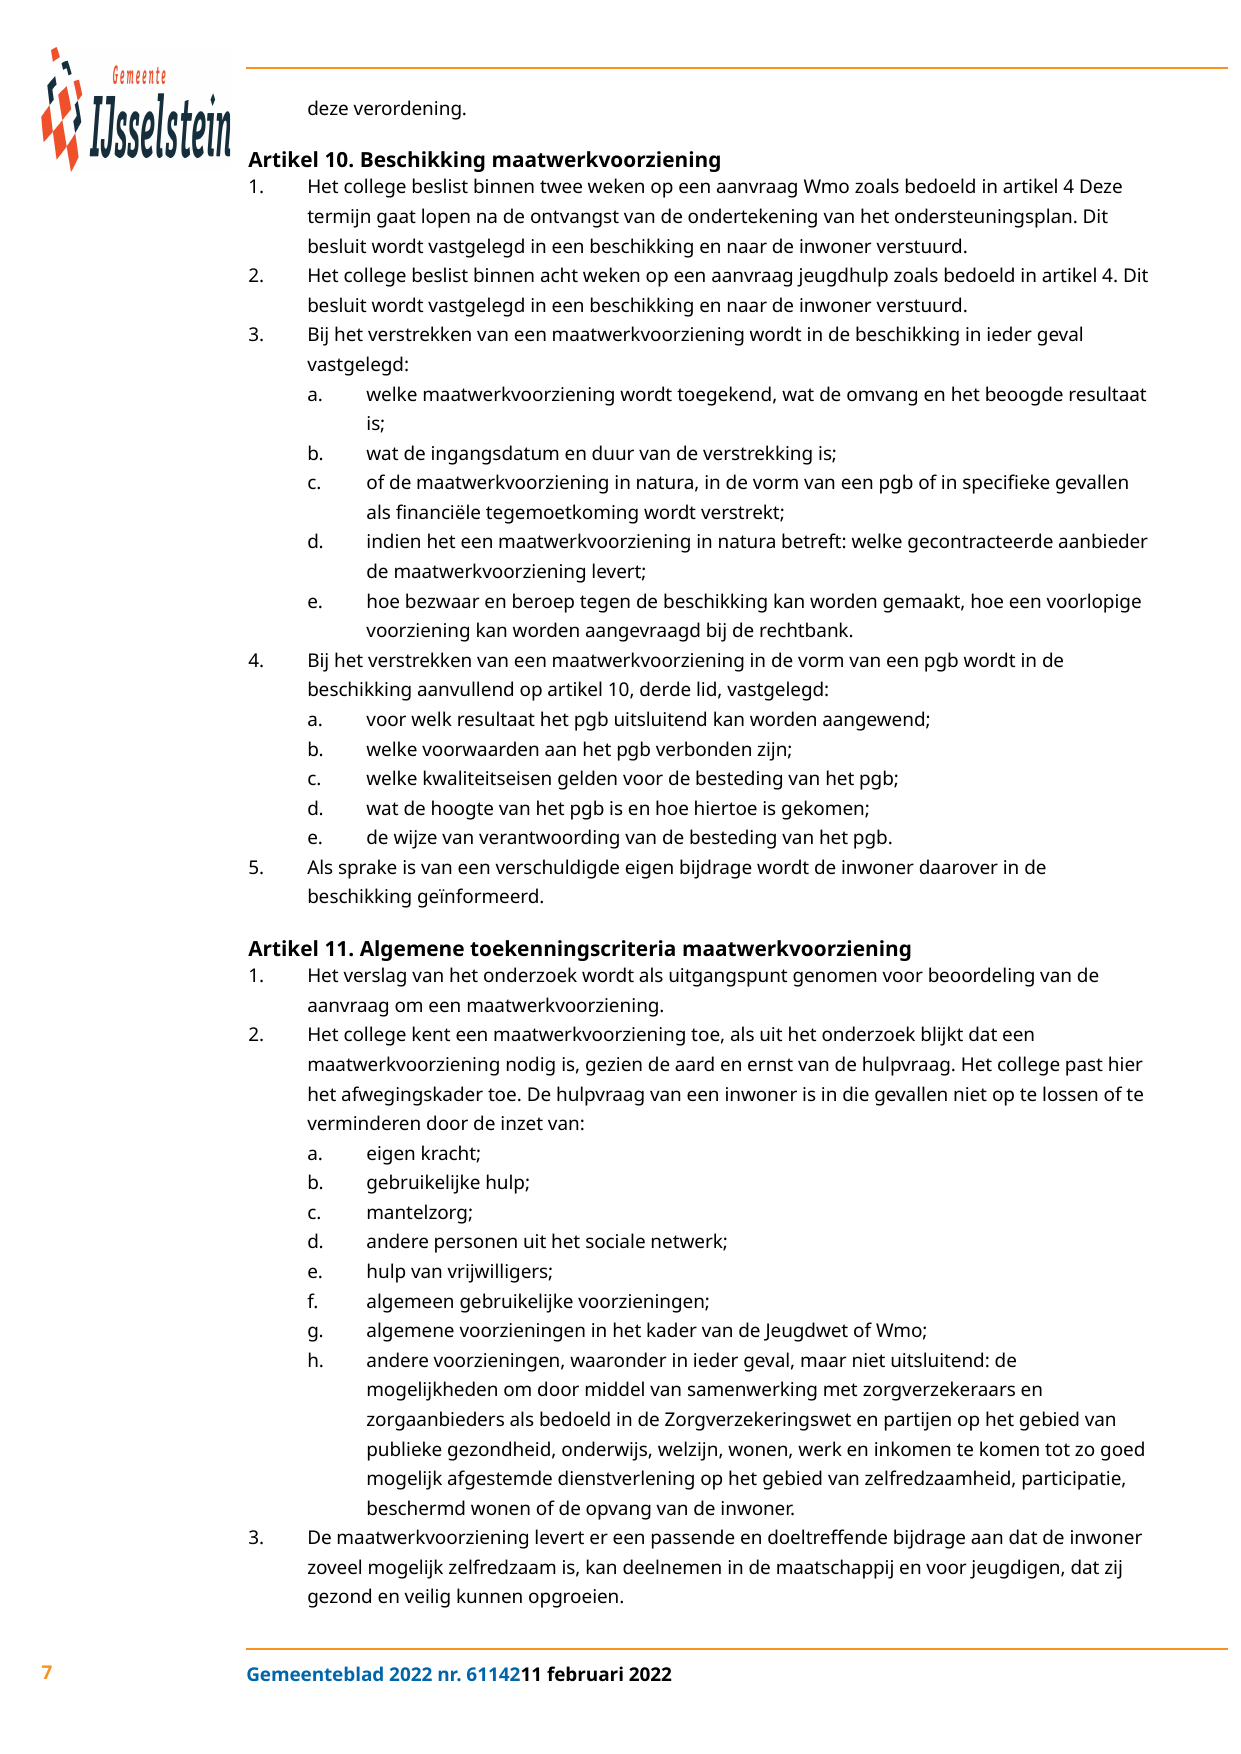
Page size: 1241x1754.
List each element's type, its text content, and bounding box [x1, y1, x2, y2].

list welke maatwerkvoorziening wordt toegekend, wat de omvang en het beoogde resultaat is; [307, 381, 1152, 436]
list mantelzorg; [307, 1199, 1152, 1225]
list andere personen uit het sociale netwerk; [307, 1229, 1152, 1254]
list Als sprake is van een verschuldigde eigen bijdrage wordt de inwoner daarover in de beschikking geïnformeerd. [248, 854, 1152, 909]
list indien het een maatwerkvoorziening in natura betreft: welke gecontracteerde aanbieder de maatwerkvoorziening levert; [307, 529, 1152, 584]
list welke voorwaarden aan het pgb verbonden zijn; [307, 736, 1152, 761]
list Het college kent een maatwerkvoorziening toe, als uit het onderzoek blijkt dat een maatwerkvoorziening nodig is, gezien de aard en ernst van de hulpvraag. Het college past hier het afwegingskader toe. De hulpvraag van een inwoner is in die gevallen niet op te lossen of te verminderen door de inzet van: [248, 1022, 1152, 1136]
list welke kwaliteitseisen gelden voor de besteding van het pgb; [307, 765, 1152, 791]
list de wijze van verantwoording van de besteding van het pgb. [307, 824, 1152, 850]
list Bij het verstrekken van een maatwerkvoorziening in de vorm van een pgb wordt in de beschikking aanvullend op artikel 10, derde lid, vastgelegd: [248, 647, 1152, 702]
list eigen kracht; [307, 1140, 1152, 1166]
list algemeen gebruikelijke voorzieningen; [307, 1288, 1152, 1314]
text Artikel 11. Algemene toekenningscriteria maatwerkvoorziening [248, 934, 1152, 962]
text Artikel 10. Beschikking maatwerkvoorziening [248, 145, 1152, 174]
list wat de hoogte van het pgb is en hoe hiertoe is gekomen; [307, 795, 1152, 821]
list wat de ingangsdatum en duur van de verstrekking is; [307, 440, 1152, 466]
list deze verordening. [248, 95, 1152, 121]
list voor welk resultaat het pgb uitsluitend kan worden aangewend; [307, 706, 1152, 732]
list Het college beslist binnen acht weken op een aanvraag jeugdhulp zoals bedoeld in artikel 4. Dit besluit wordt vastgelegd in een beschikking en naar de inwoner verstuurd. [248, 262, 1152, 318]
list De maatwerkvoorziening levert er een passende en doeltreffende bijdrage aan dat de inwoner zoveel mogelijk zelfredzaam is, kan deelnemen in de maatschappij en voor jeugdigen, dat zij gezond en veilig kunnen opgroeien. [248, 1524, 1152, 1609]
list andere voorzieningen, waaronder in ieder geval, maar niet uitsluitend: de mogelijkheden om door middel van samenwerking met zorgverzekeraars en zorgaanbieders als bedoeld in de Zorgverzekeringswet en partijen op het gebied van publieke gezondheid, onderwijs, welzijn, wonen, werk en inkomen te komen tot zo goed mogelijk afgestemde dienstverlening op het gebied van zelfredzaamheid, participatie, beschermd wonen of de opvang van de inwoner. [307, 1347, 1152, 1521]
list Bij het verstrekken van een maatwerkvoorziening wordt in de beschikking in ieder geval vastgelegd: [248, 322, 1152, 377]
list hoe bezwaar en beroep tegen de beschikking kan worden gemaakt, hoe een voorlopige voorziening kan worden aangevraagd bij de rechtbank. [307, 588, 1152, 643]
list hulp van vrijwilligers; [307, 1258, 1152, 1284]
list of de maatwerkvoorziening in natura, in de vorm van een pgb of in specifieke gevallen als financiële tegemoetkoming wordt verstrekt; [307, 469, 1152, 525]
list gebruikelijke hulp; [307, 1169, 1152, 1195]
list algemene voorzieningen in het kader van de Jeugdwet of Wmo; [307, 1317, 1152, 1343]
picture [41, 47, 231, 172]
list Het college beslist binnen twee weken op een aanvraag Wmo zoals bedoeld in artikel 4 Deze termijn gaat lopen na de ontvangst van de ondertekening van het ondersteuningsplan. Dit besluit wordt vastgelegd in een beschikking en naar de inwoner verstuurd. [248, 174, 1152, 258]
list Het verslag van het onderzoek wordt als uitgangspunt genomen voor beoordeling van de aanvraag om een maatwerkvoorziening. [248, 962, 1152, 1018]
